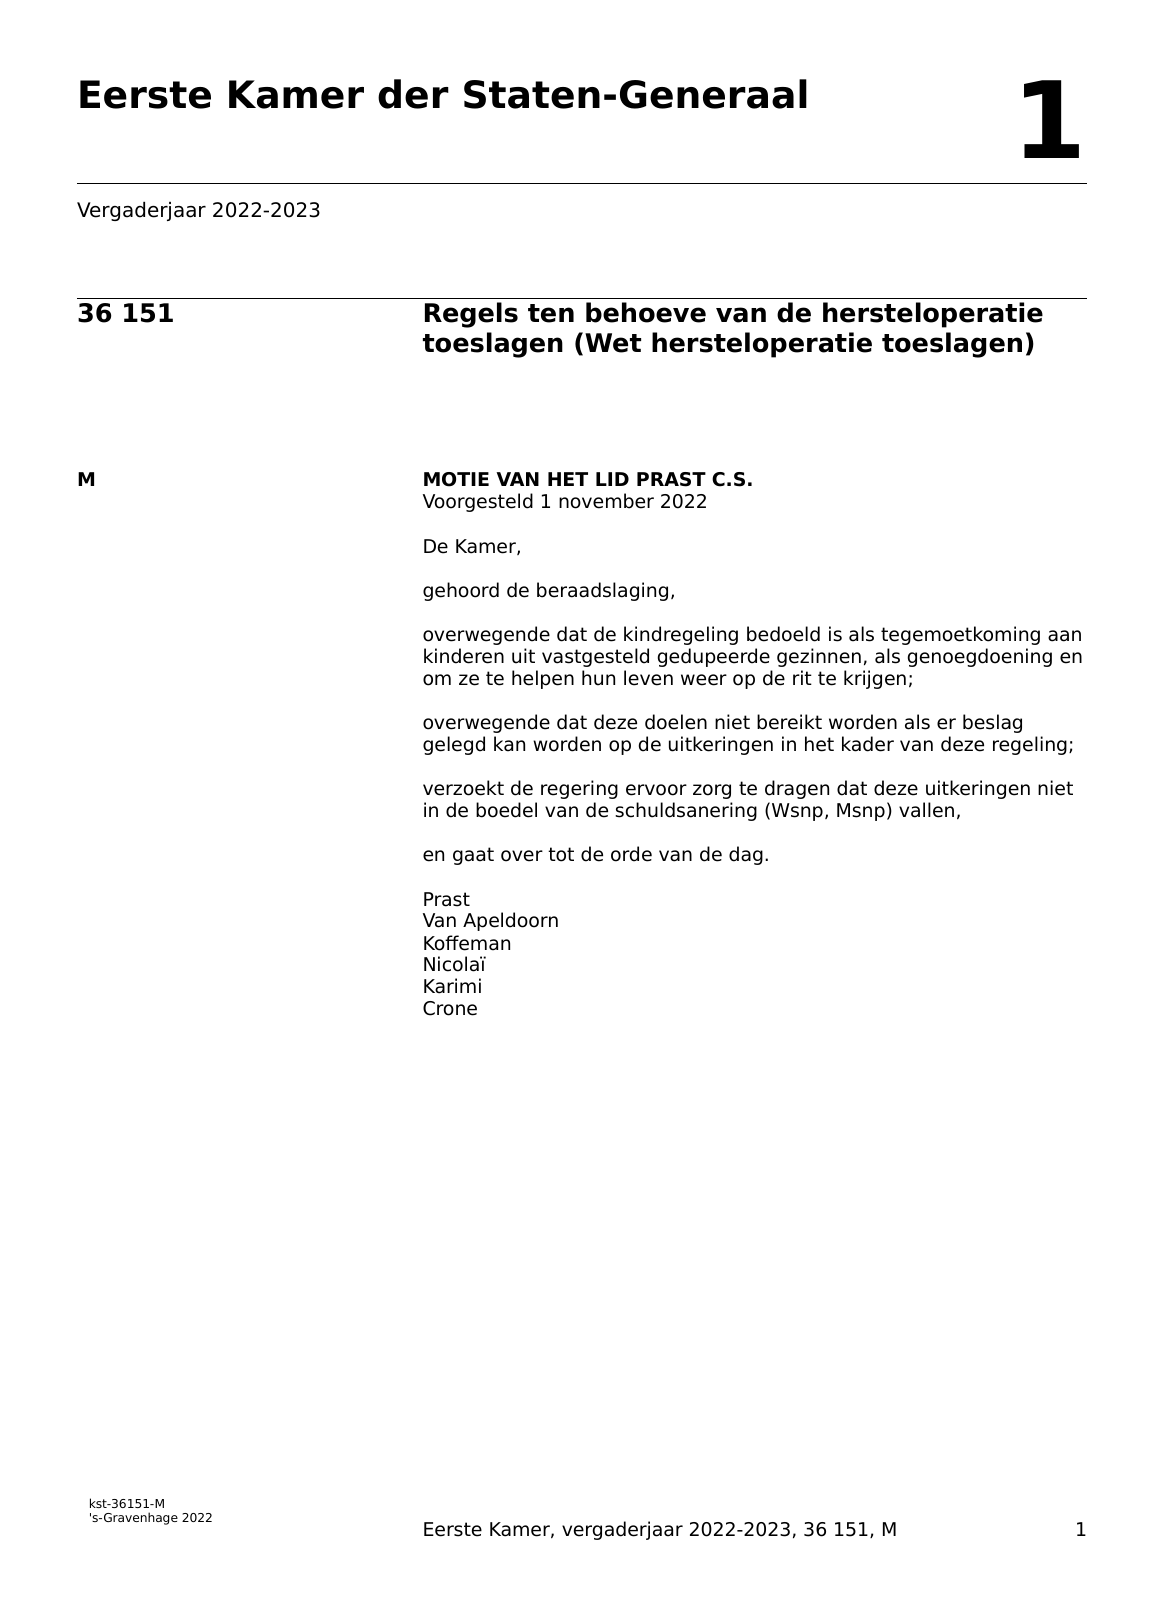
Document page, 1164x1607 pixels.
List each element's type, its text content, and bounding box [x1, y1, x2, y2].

table_header Eerste Kamer der Staten-Generaal [77, 59, 886, 183]
text Van Apeldoorn [422, 910, 1087, 932]
text Karimi [422, 976, 1087, 998]
text Voorgesteld 1 november 2022 [422, 491, 1087, 513]
subtitle 36 151 Regels ten behoeve van de hersteloperatie toeslagen (Wet hersteloperatie toeslagen) [77, 299, 1087, 358]
table_header 1 [886, 59, 1087, 183]
text kst-36151-M [88, 1497, 323, 1511]
subtitle M MOTIE VAN HET LID PRAST C.S. [77, 469, 1087, 491]
text Prast [422, 888, 1087, 910]
text Crone [422, 998, 1087, 1020]
text overwegende dat de kindregeling bedoeld is als tegemoetkoming aan kinderen uit vastgesteld gedupeerde gezinnen, als genoegdoening en om ze te helpen hun leven weer op de rit te krijgen; [422, 624, 1087, 690]
text en gaat over tot de orde van de dag. [422, 844, 1087, 866]
text Nicolaï [422, 954, 1087, 976]
text 's-Gravenhage 2022 [88, 1511, 323, 1525]
text gehoord de beraadslaging, [422, 580, 1087, 602]
text overwegende dat deze doelen niet bereikt worden als er beslag gelegd kan worden op de uitkeringen in het kader van deze regeling; [422, 712, 1087, 756]
table_cell Vergaderjaar 2022-2023 [77, 184, 1087, 298]
text Koffeman [422, 932, 1087, 954]
text verzoekt de regering ervoor zorg te dragen dat deze uitkeringen niet in de boedel van de schuldsanering (Wsnp, Msnp) vallen, [422, 778, 1087, 822]
text De Kamer, [422, 536, 1087, 557]
